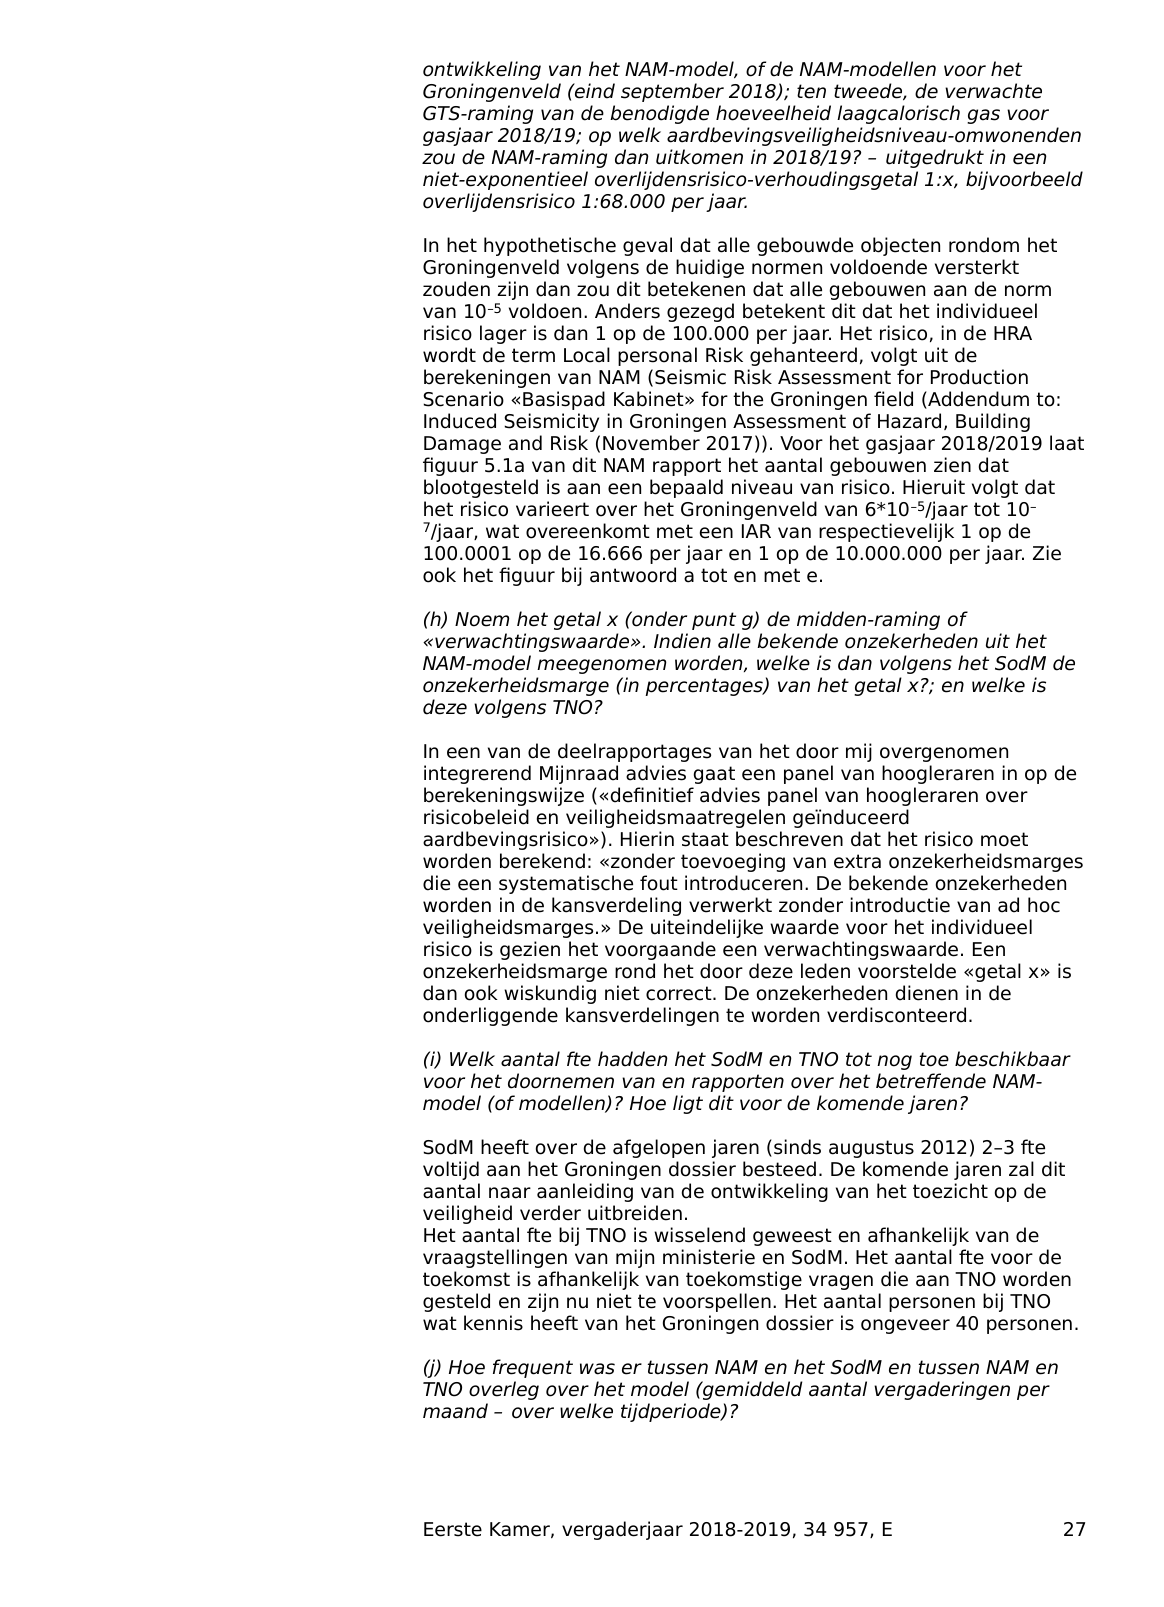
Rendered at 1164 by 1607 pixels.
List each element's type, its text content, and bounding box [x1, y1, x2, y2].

text (h) Noem het getal x (onder punt g) de midden-raming of «verwachtingswaarde». Indien alle bekende onzekerheden uit het NAM-model meegenomen worden, welke is dan volgens het SodM de onzekerheidsmarge (in percentages) van het getal x?; en welke is deze volgens TNO? [422, 609, 1087, 719]
text (j) Hoe frequent was er tussen NAM en het SodM en tussen NAM en TNO overleg over het model (gemiddeld aantal vergaderingen per maand – over welke tijdperiode)? [422, 1357, 1087, 1423]
text (i) Welk aantal fte hadden het SodM en TNO tot nog toe beschikbaar voor het doornemen van en rapporten over het betreffende NAM-model (of modellen)? Hoe ligt dit voor de komende jaren? [422, 1049, 1087, 1115]
text Het aantal fte bij TNO is wisselend geweest en afhankelijk van de vraagstellingen van mijn ministerie en SodM. Het aantal fte voor de toekomst is afhankelijk van toekomstige vragen die aan TNO worden gesteld en zijn nu niet te voorspellen. Het aantal personen bij TNO wat kennis heeft van het Groningen dossier is ongeveer 40 personen. [422, 1225, 1087, 1335]
text In het hypothetische geval dat alle gebouwde objecten rondom het Groningenveld volgens de huidige normen voldoende versterkt zouden zijn dan zou dit betekenen dat alle gebouwen aan de norm van 10–5 voldoen. Anders gezegd betekent dit dat het individueel risico lager is dan 1 op de 100.000 per jaar. Het risico, in de HRA wordt de term Local personal Risk gehanteerd, volgt uit de berekeningen van NAM (Seismic Risk Assessment for Production Scenario «Basispad Kabinet» for the Groningen field (Addendum to: Induced Seismicity in Groningen Assessment of Hazard, Building Damage and Risk (November 2017)). Voor het gasjaar 2018/2019 laat figuur 5.1a van dit NAM rapport het aantal gebouwen zien dat blootgesteld is aan een bepaald niveau van risico. Hieruit volgt dat het risico varieert over het Groningenveld van 6*10–5/jaar tot 10–7/jaar, wat overeenkomt met een IAR van respectievelijk 1 op de 100.0001 op de 16.666 per jaar en 1 op de 10.000.000 per jaar. Zie ook het figuur bij antwoord a tot en met e. [422, 235, 1087, 587]
text In een van de deelrapportages van het door mij overgenomen integrerend Mijnraad advies gaat een panel van hoogleraren in op de berekeningswijze («definitief advies panel van hoogleraren over risicobeleid en veiligheidsmaatregelen geïnduceerd aardbevingsrisico»). Hierin staat beschreven dat het risico moet worden berekend: «zonder toevoeging van extra onzekerheidsmarges die een systematische fout introduceren. De bekende onzekerheden worden in de kansverdeling verwerkt zonder introductie van ad hoc veiligheidsmarges.» De uiteindelijke waarde voor het individueel risico is gezien het voorgaande een verwachtingswaarde. Een onzekerheidsmarge rond het door deze leden voorstelde «getal x» is dan ook wiskundig niet correct. De onzekerheden dienen in de onderliggende kansverdelingen te worden verdisconteerd. [422, 741, 1087, 1027]
text ontwikkeling van het NAM-model, of de NAM-modellen voor het Groningenveld (eind september 2018); ten tweede, de verwachte GTS-raming van de benodigde hoeveelheid laagcalorisch gas voor gasjaar 2018/19; op welk aardbevingsveiligheidsniveau-omwonenden zou de NAM-raming dan uitkomen in 2018/19? – uitgedrukt in een niet-exponentieel overlijdensrisico-verhoudingsgetal 1:x, bijvoorbeeld overlijdensrisico 1:68.000 per jaar. [422, 59, 1087, 213]
text SodM heeft over de afgelopen jaren (sinds augustus 2012) 2–3 fte voltijd aan het Groningen dossier besteed. De komende jaren zal dit aantal naar aanleiding van de ontwikkeling van het toezicht op de veiligheid verder uitbreiden. [422, 1137, 1087, 1225]
